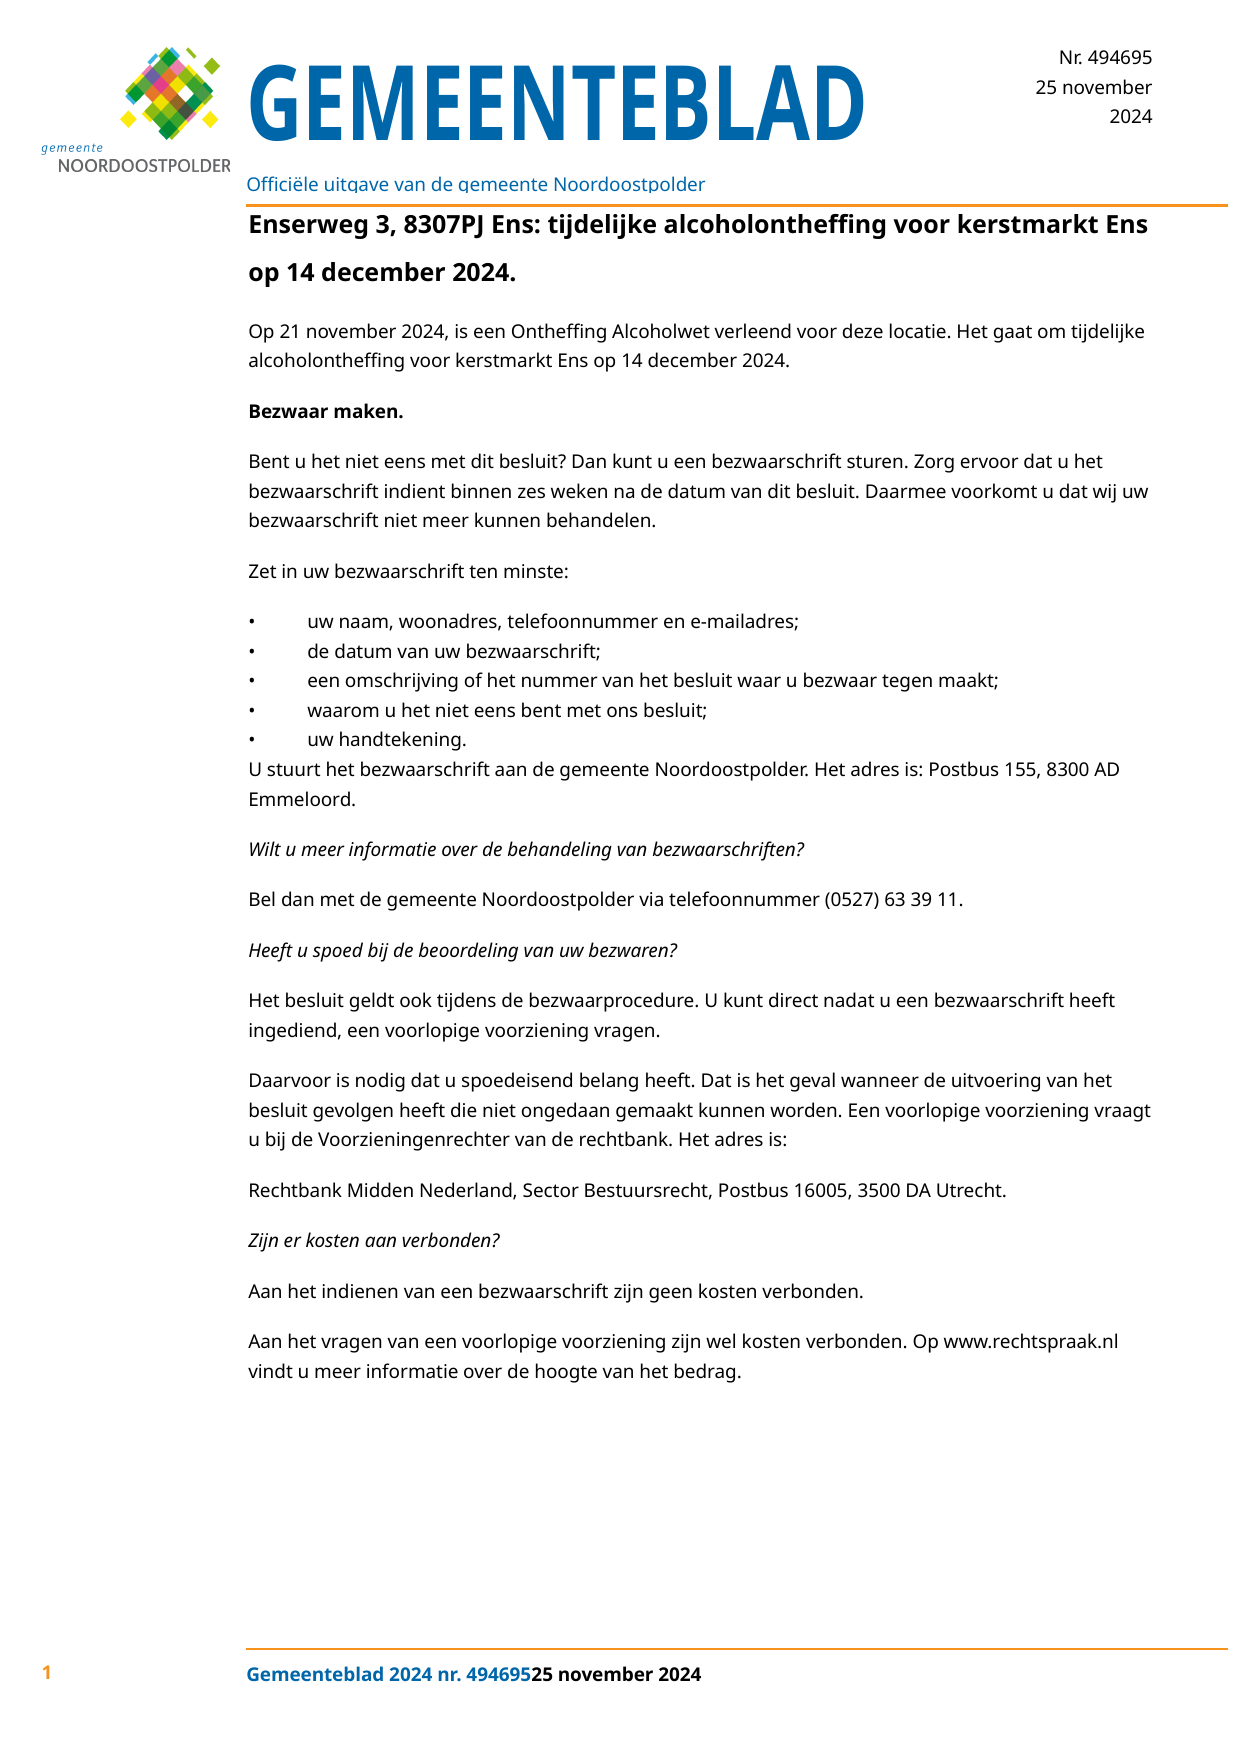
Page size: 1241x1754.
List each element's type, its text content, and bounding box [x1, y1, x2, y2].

text U stuurt het bezwaarschrift aan de gemeente Noordoostpolder. Het adres is: Postbus 155, 8300 AD Emmeloord. [248, 756, 1152, 812]
list uw naam, woonadres, telefoonnummer en e-mailadres; [248, 608, 1152, 634]
text Rechtbank Midden Nederland, Sector Bestuursrecht, Postbus 16005, 3500 DA Utrecht. [248, 1177, 1152, 1203]
list de datum van uw bezwaarschrift; [248, 638, 1152, 664]
text Wilt u meer informatie over de behandeling van bezwaarschriften? [248, 836, 1152, 862]
text Heeft u spoed bij de beoordeling van uw bezwaren? [248, 937, 1152, 963]
picture [41, 47, 231, 172]
text Het besluit geldt ook tijdens de bezwaarprocedure. U kunt direct nadat u een bezwaarschrift heeft ingediend, een voorlopige voorziening vragen. [248, 987, 1152, 1043]
text Bent u het niet eens met dit besluit? Dan kunt u een bezwaarschrift sturen. Zorg ervoor dat u het bezwaarschrift indient binnen zes weken na de datum van dit besluit. Daarmee voorkomt u dat wij uw bezwaarschrift niet meer kunnen behandelen. [248, 448, 1152, 533]
text Zijn er kosten aan verbonden? [248, 1227, 1152, 1253]
text Daarvoor is nodig dat u spoedeisend belang heeft. Dat is het geval wanneer de uitvoering van het besluit gevolgen heeft die niet ongedaan gemaakt kunnen worden. Een voorlopige voorziening vraagt u bij de Voorzieningenrechter van de rechtbank. Het adres is: [248, 1067, 1152, 1152]
list waarom u het niet eens bent met ons besluit; [248, 697, 1152, 723]
text Zet in uw bezwaarschrift ten minste: [248, 558, 1152, 584]
text Op 21 november 2024, is een Ontheffing Alcoholwet verleend voor deze locatie. Het gaat om tijdelijke alcoholontheffing voor kerstmarkt Ens op 14 december 2024. [248, 318, 1152, 373]
text Bezwaar maken. [248, 398, 1152, 424]
list een omschrijving of het nummer van het besluit waar u bezwaar tegen maakt; [248, 667, 1152, 693]
text Bel dan met de gemeente Noordoostpolder via telefoonnummer (0527) 63 39 11. [248, 887, 1152, 912]
text Enserweg 3, 8307PJ Ens: tijdelijke alcoholontheffing voor kerstmarkt Ens op 14 december 2024. [248, 207, 1152, 288]
text Aan het indienen van een bezwaarschrift zijn geen kosten verbonden. [248, 1278, 1152, 1304]
text Aan het vragen van een voorlopige voorziening zijn wel kosten verbonden. Op www.rechtspraak.nl vindt u meer informatie over de hoogte van het bedrag. [248, 1328, 1152, 1384]
list uw handtekening. [248, 727, 1152, 752]
